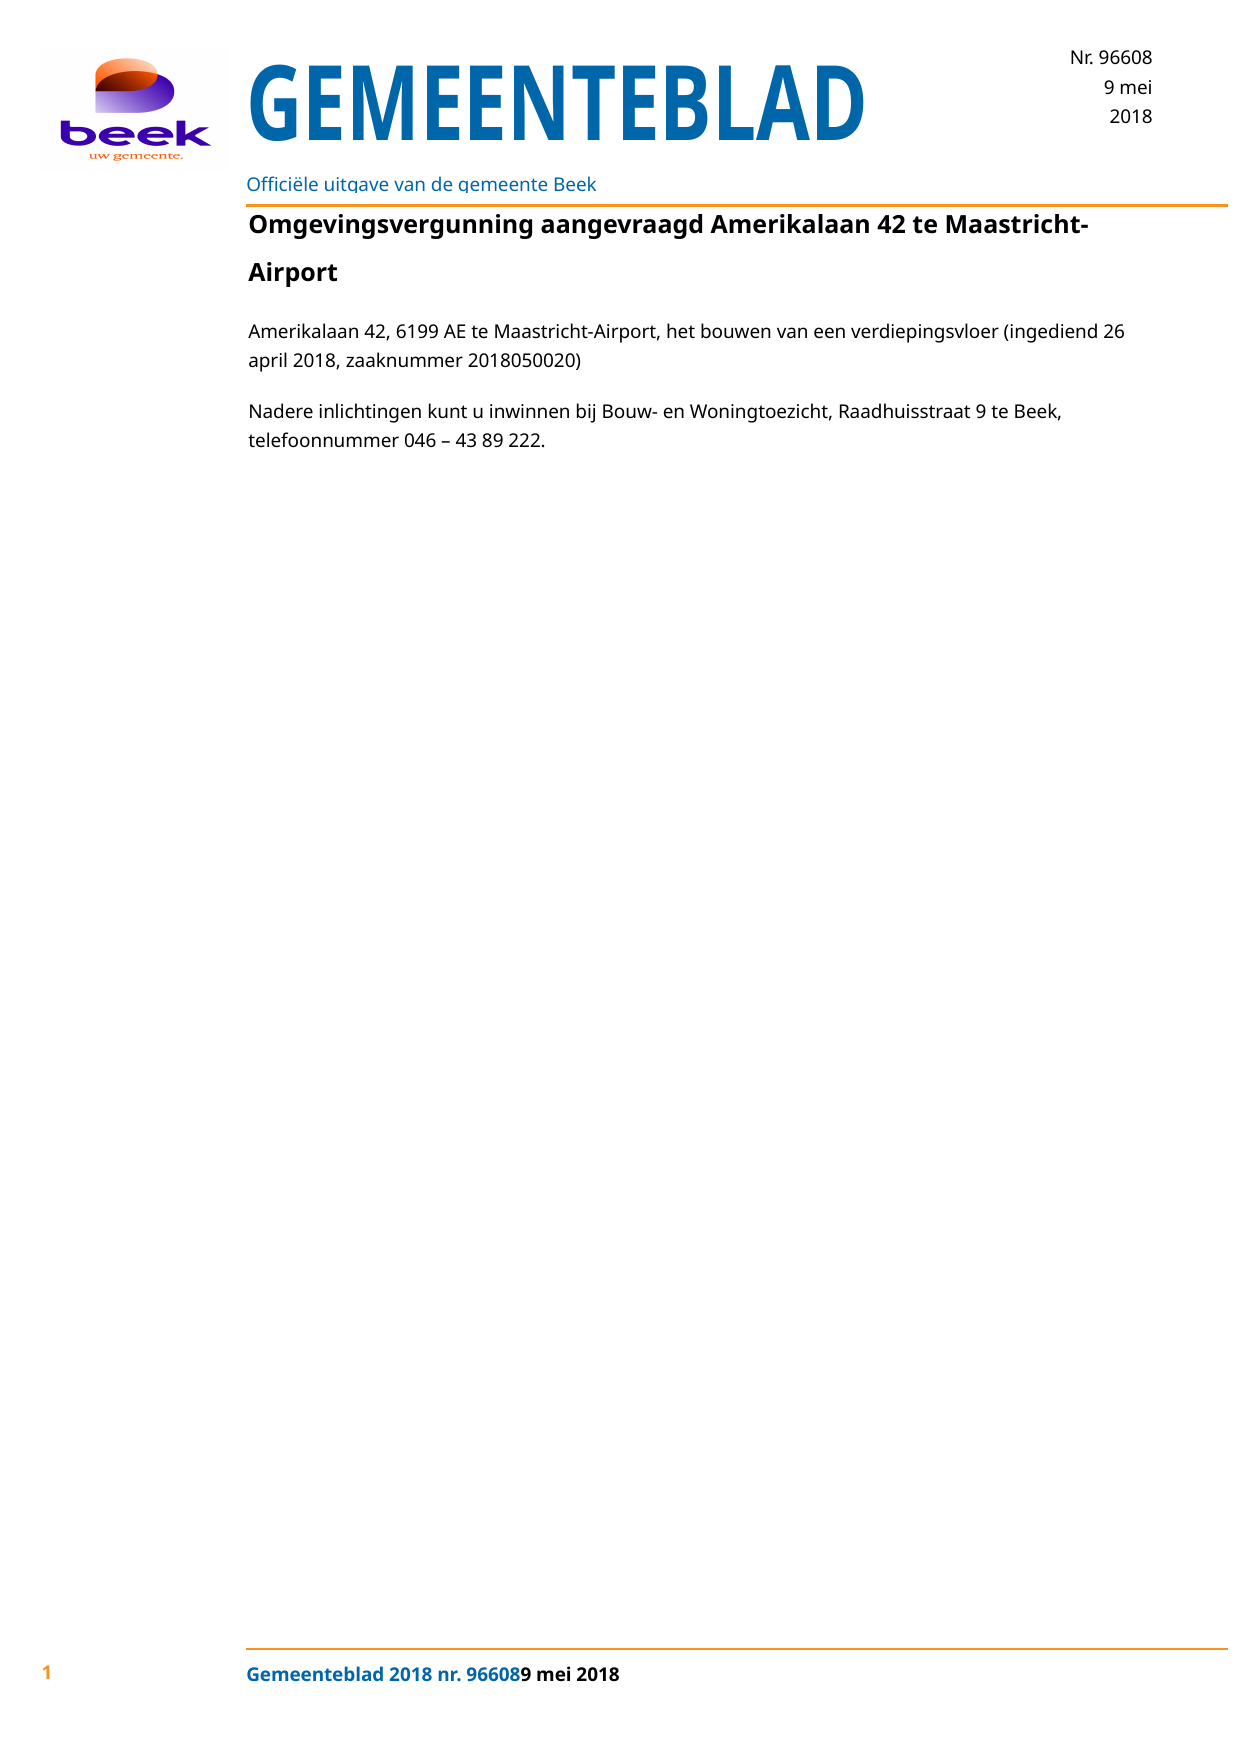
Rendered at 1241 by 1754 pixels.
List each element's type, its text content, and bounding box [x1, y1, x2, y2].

text Nadere inlichtingen kunt u inwinnen bij Bouw- en Woningtoezicht, Raadhuisstraat 9 te Beek, telefoonnummer 046 – 43 89 222. [248, 398, 1152, 453]
picture [41, 47, 231, 172]
text Omgevingsvergunning aangevraagd Amerikalaan 42 te Maastricht-Airport [248, 207, 1152, 288]
text Amerikalaan 42, 6199 AE te Maastricht-Airport, het bouwen van een verdiepingsvloer (ingediend 26 april 2018, zaaknummer 2018050020) [248, 318, 1152, 373]
